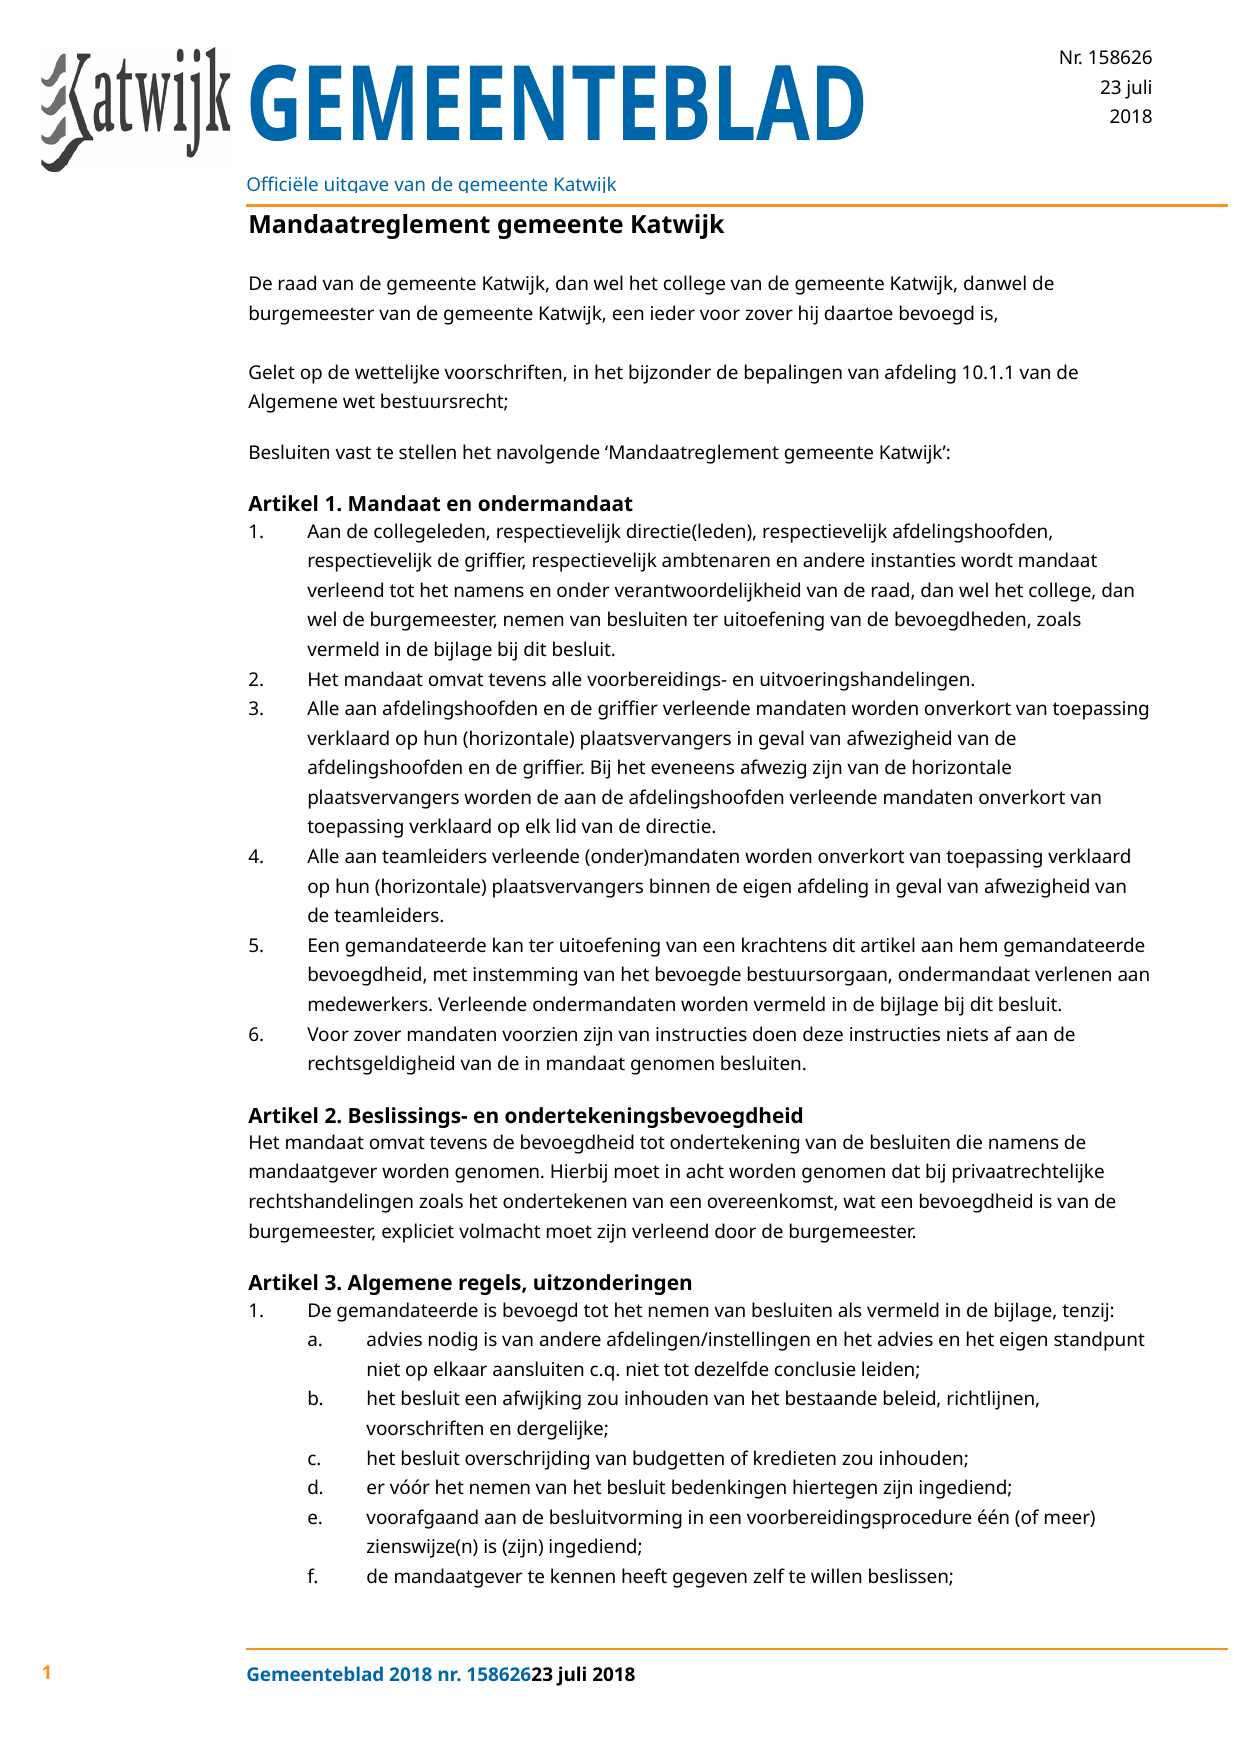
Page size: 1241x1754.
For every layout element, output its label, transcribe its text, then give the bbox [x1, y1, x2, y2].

text De raad van de gemeente Katwijk, dan wel het college van de gemeente Katwijk, danwel de burgemeester van de gemeente Katwijk, een ieder voor zover hij daartoe bevoegd is, [248, 270, 1152, 326]
list Alle aan teamleiders verleende (onder)mandaten worden onverkort van toepassing verklaard op hun (horizontale) plaatsvervangers binnen de eigen afdeling in geval van afwezigheid van de teamleiders. [248, 843, 1152, 928]
list Voor zover mandaten voorzien zijn van instructies doen deze instructies niets af aan de rechtsgeldigheid van de in mandaat genomen besluiten. [248, 1021, 1152, 1076]
text Artikel 1. Mandaat en ondermandaat [248, 489, 1152, 518]
list het besluit een afwijking zou inhouden van het bestaande beleid, richtlijnen, voorschriften en dergelijke; [307, 1386, 1152, 1441]
text Het mandaat omvat tevens de bevoegdheid tot ondertekening van de besluiten die namens de mandaatgever worden genomen. Hierbij moet in acht worden genomen dat bij privaatrechtelijke rechtshandelingen zoals het ondertekenen van een overeenkomst, wat een bevoegdheid is van de burgemeester, expliciet volmacht moet zijn verleend door de burgemeester. [248, 1129, 1152, 1244]
list Aan de collegeleden, respectievelijk directie(leden), respectievelijk afdelingshoofden, respectievelijk de griffier, respectievelijk ambtenaren en andere instanties wordt mandaat verleend tot het namens en onder verantwoordelijkheid van de raad, dan wel het college, dan wel de burgemeester, nemen van besluiten ter uitoefening van de bevoegdheden, zoals vermeld in de bijlage bij dit besluit. [248, 518, 1152, 662]
list Het mandaat omvat tevens alle voorbereidings- en uitvoeringshandelingen. [248, 666, 1152, 691]
list Een gemandateerde kan ter uitoefening van een krachtens dit artikel aan hem gemandateerde bevoegdheid, met instemming van het bevoegde bestuursorgaan, ondermandaat verlenen aan medewerkers. Verleende ondermandaten worden vermeld in de bijlage bij dit besluit. [248, 932, 1152, 1017]
text Besluiten vast te stellen het navolgende ‘Mandaatreglement gemeente Katwijk’: [248, 439, 1152, 465]
list er vóór het nemen van het besluit bedenkingen hiertegen zijn ingediend; [307, 1474, 1152, 1500]
text Artikel 2. Beslissings- en ondertekeningsbevoegdheid [248, 1101, 1152, 1129]
list de mandaatgever te kennen heeft gegeven zelf te willen beslissen; [307, 1563, 1152, 1589]
list Alle aan afdelingshoofden en de griffier verleende mandaten worden onverkort van toepassing verklaard op hun (horizontale) plaatsvervangers in geval van afwezigheid van de afdelingshoofden en de griffier. Bij het eveneens afwezig zijn van de horizontale plaatsvervangers worden de aan de afdelingshoofden verleende mandaten onverkort van toepassing verklaard op elk lid van de directie. [248, 695, 1152, 839]
list advies nodig is van andere afdelingen/instellingen en het advies en het eigen standpunt niet op elkaar aansluiten c.q. niet tot dezelfde conclusie leiden; [307, 1326, 1152, 1382]
list De gemandateerde is bevoegd tot het nemen van besluiten als vermeld in de bijlage, tenzij: [248, 1297, 1152, 1322]
text Gelet op de wettelijke voorschriften, in het bijzonder de bepalingen van afdeling 10.1.1 van de Algemene wet bestuursrecht; [248, 359, 1152, 414]
list voorafgaand aan de besluitvorming in een voorbereidingsprocedure één (of meer) zienswijze(n) is (zijn) ingediend; [307, 1504, 1152, 1559]
picture [41, 47, 231, 172]
list het besluit overschrijding van budgetten of kredieten zou inhouden; [307, 1445, 1152, 1470]
text Artikel 3. Algemene regels, uitzonderingen [248, 1268, 1152, 1297]
text Mandaatreglement gemeente Katwijk [248, 207, 1152, 241]
